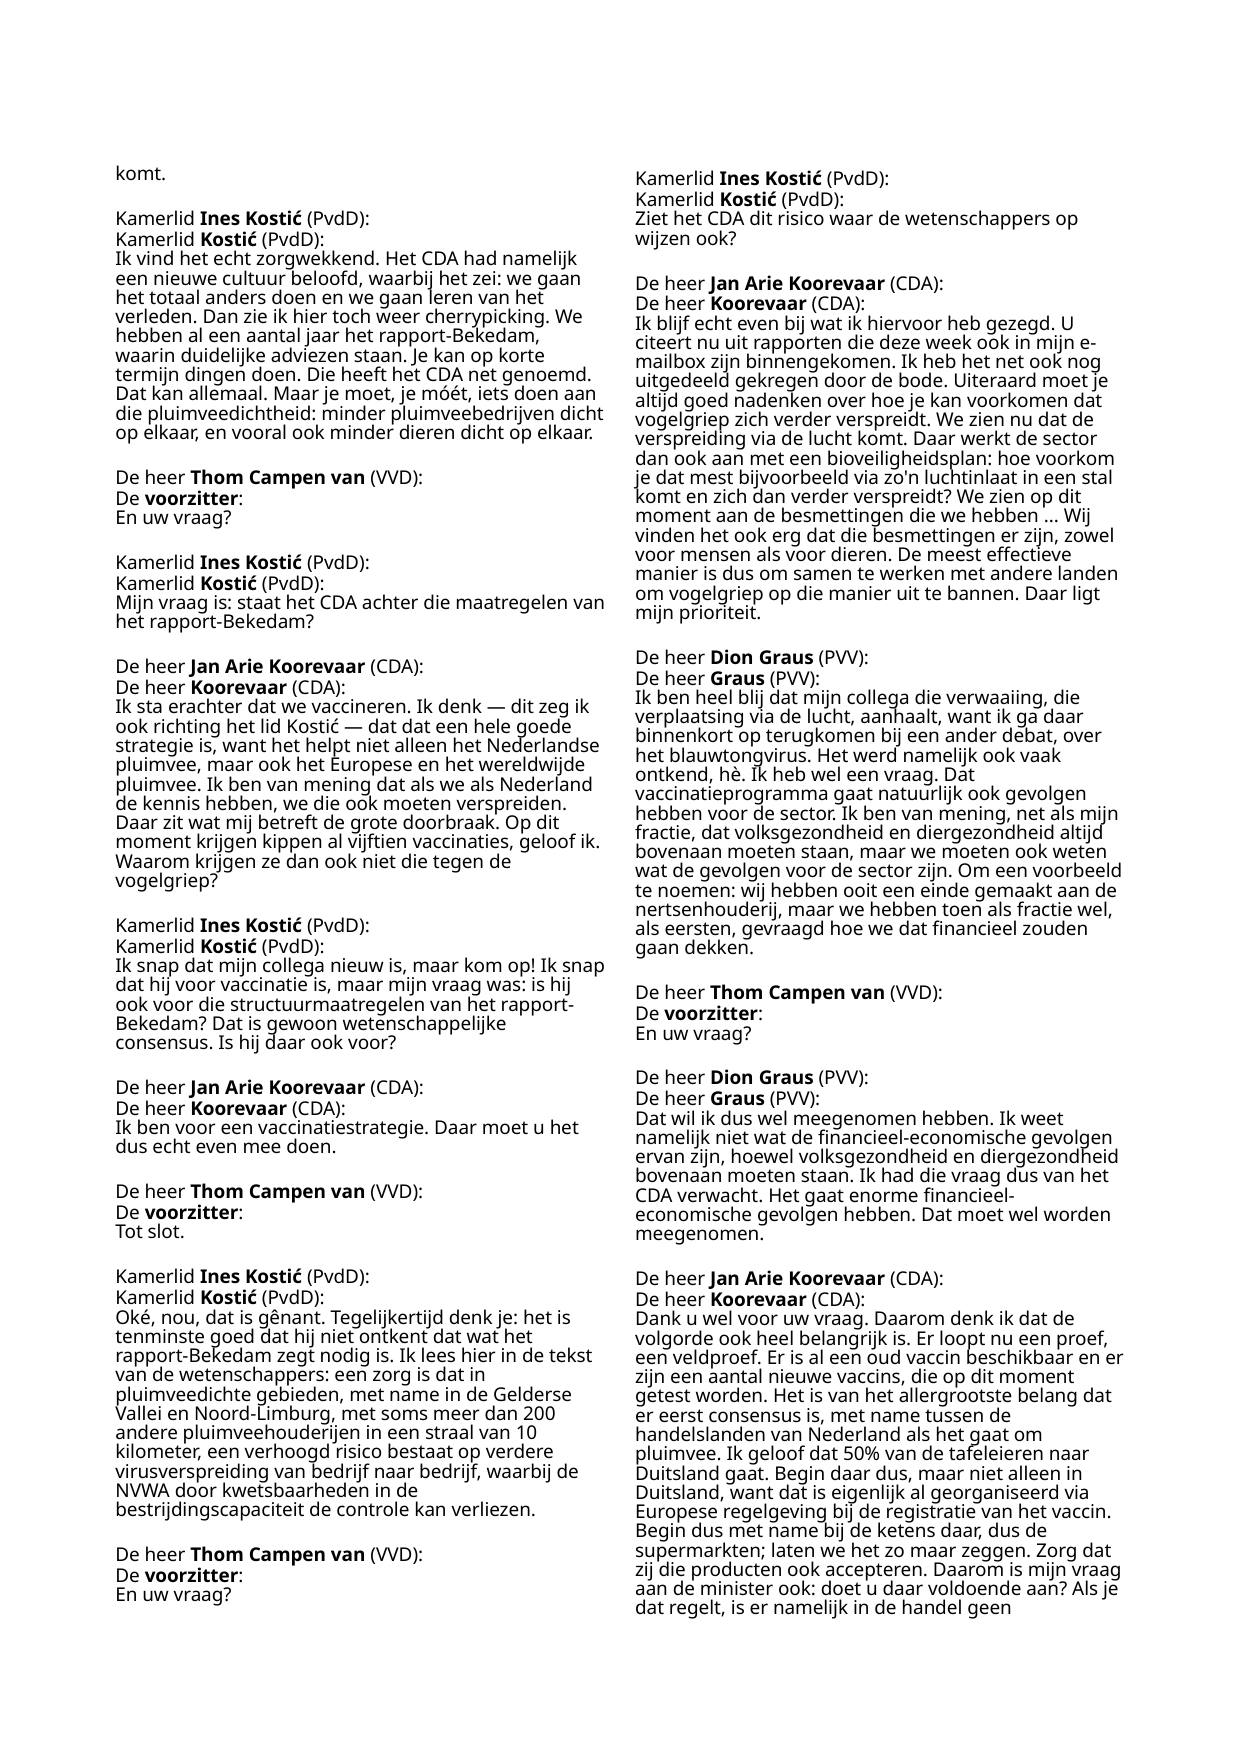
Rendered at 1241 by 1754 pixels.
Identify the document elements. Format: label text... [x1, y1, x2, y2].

text Ik ben heel blij dat mijn collega die verwaaiing, die verplaatsing via de lucht, aanhaalt, want ik ga daar binnenkort op terugkomen bij een ander debat, over het blauwtongvirus. Het werd namelijk ook vaak ontkend, hè. Ik heb wel een vraag. Dat vaccinatieprogramma gaat natuurlijk ook gevolgen hebben voor de sector. Ik ben van mening, net als mijn fractie, dat volksgezondheid en diergezondheid altijd bovenaan moeten staan, maar we moeten ook weten wat de gevolgen voor de sector zijn. Om een voorbeeld te noemen: wij hebben ooit een einde gemaakt aan de nertsenhouderij, maar we hebben toen als fractie wel, als eersten, gevraagd hoe we dat financieel zouden gaan dekken. [635, 689, 1125, 959]
text Ik blijf echt even bij wat ik hiervoor heb gezegd. U citeert nu uit rapporten die deze week ook in mijn e-mailbox zijn binnengekomen. Ik heb het net ook nog uitgedeeld gekregen door de bode. Uiteraard moet je altijd goed nadenken over hoe je kan voorkomen dat vogelgriep zich verder verspreidt. We zien nu dat de verspreiding via de lucht komt. Daar werkt de sector dan ook aan met een bioveiligheidsplan: hoe voorkom je dat mest bijvoorbeeld via zo'n luchtinlaat in een stal komt en zich dan verder verspreidt? We zien op dit moment aan de besmettingen die we hebben ... Wij vinden het ook erg dat die besmettingen er zijn, zowel voor mensen als voor dieren. De meest effectieve manier is dus om samen te werken met andere landen om vogelgriep op die manier uit te bannen. Daar ligt mijn prioriteit. [635, 315, 1125, 623]
text De heer Dion Graus (PVV): [635, 644, 1125, 669]
text De voorzitter: [115, 490, 605, 509]
text komt. [115, 165, 605, 184]
text De heer Dion Graus (PVV): [635, 1064, 1125, 1090]
text Kamerlid Ines Kostić (PvdD): [115, 912, 605, 938]
text Kamerlid Ines Kostić (PvdD): [115, 1264, 605, 1289]
text Tot slot. [115, 1223, 605, 1243]
text Ik sta erachter dat we vaccineren. Ik denk — dit zeg ik ook richting het lid Kostić — dat dat een hele goede strategie is, want het helpt niet alleen het Nederlandse pluimvee, maar ook het Europese en het wereldwijde pluimvee. Ik ben van mening dat als we als Nederland de kennis hebben, we die ook moeten verspreiden. Daar zit wat mij betreft de grote doorbraak. Op dit moment krijgen kippen al vijftien vaccinaties, geloof ik. Waarom krijgen ze dan ook niet die tegen de vogelgriep? [115, 698, 605, 891]
text Ik snap dat mijn collega nieuw is, maar kom op! Ik snap dat hij voor vaccinatie is, maar mijn vraag was: is hij ook voor die structuurmaatregelen van het rapport-Bekedam? Dat is gewoon wetenschappelijke consensus. Is hij daar ook voor? [115, 957, 605, 1053]
text Kamerlid Kostić (PvdD): [115, 575, 605, 594]
text Ik ben voor een vaccinatiestrategie. Daar moet u het dus echt even mee doen. [115, 1119, 605, 1158]
text De heer Thom Campen van (VVD): [115, 464, 605, 490]
text De heer Jan Arie Koorevaar (CDA): [635, 270, 1125, 295]
text De heer Graus (PVV): [635, 1090, 1125, 1109]
text Dank u wel voor uw vraag. Daarom denk ik dat de volgorde ook heel belangrijk is. Er loopt nu een proef, een veldproef. Er is al een oud vaccin beschikbaar en er zijn een aantal nieuwe vaccins, die op dit moment getest worden. Het is van het allergrootste belang dat er eerst consensus is, met name tussen de handelslanden van Nederland als het gaat om pluimvee. Ik geloof dat 50% van de tafeleieren naar Duitsland gaat. Begin daar dus, maar niet alleen in Duitsland, want dat is eigenlijk al georganiseerd via Europese regelgeving bij de registratie van het vaccin. Begin dus met name bij de ketens daar, dus de supermarkten; laten we het zo maar zeggen. Zorg dat zij die producten ook accepteren. Daarom is mijn vraag aan de minister ook: doet u daar voldoende aan? Als je dat regelt, is er namelijk in de handel geen [635, 1310, 1125, 1619]
text De heer Thom Campen van (VVD): [635, 979, 1125, 1005]
text En uw vraag? [635, 1024, 1125, 1044]
text De heer Koorevaar (CDA): [115, 679, 605, 698]
text De heer Jan Arie Koorevaar (CDA): [115, 653, 605, 679]
text De voorzitter: [115, 1567, 605, 1586]
text Kamerlid Ines Kostić (PvdD): [115, 549, 605, 575]
text De heer Koorevaar (CDA): [635, 295, 1125, 315]
text De heer Jan Arie Koorevaar (CDA): [115, 1074, 605, 1100]
text De heer Koorevaar (CDA): [635, 1291, 1125, 1310]
text De heer Graus (PVV): [635, 669, 1125, 689]
text Dat wil ik dus wel meegenomen hebben. Ik weet namelijk niet wat de financieel-economische gevolgen ervan zijn, hoewel volksgezondheid en diergezondheid bovenaan moeten staan. Ik had die vraag dus van het CDA verwacht. Het gaat enorme financieel-economische gevolgen hebben. Dat moet wel worden meegenomen. [635, 1109, 1125, 1244]
text Ziet het CDA dit risico waar de wetenschappers op wijzen ook? [635, 210, 1125, 249]
text De heer Koorevaar (CDA): [115, 1100, 605, 1119]
text De voorzitter: [115, 1204, 605, 1223]
text Oké, nou, dat is gênant. Tegelijkertijd denk je: het is tenminste goed dat hij niet ontkent dat wat het rapport-Bekedam zegt nodig is. Ik lees hier in de tekst van de wetenschappers: een zorg is dat in pluimveedichte gebieden, met name in de Gelderse Vallei en Noord-Limburg, met soms meer dan 200 andere pluimveehouderijen in een straal van 10 kilometer, een verhoogd risico bestaat op verdere virusverspreiding van bedrijf naar bedrijf, waarbij de NVWA door kwetsbaarheden in de bestrijdingscapaciteit de controle kan verliezen. [115, 1309, 605, 1521]
text De voorzitter: [635, 1005, 1125, 1024]
text Mijn vraag is: staat het CDA achter die maatregelen van het rapport-Bekedam? [115, 594, 605, 633]
text Kamerlid Kostić (PvdD): [115, 1289, 605, 1309]
text De heer Thom Campen van (VVD): [115, 1178, 605, 1204]
text Kamerlid Kostić (PvdD): [635, 191, 1125, 210]
text En uw vraag? [115, 509, 605, 528]
text Kamerlid Ines Kostić (PvdD): [635, 165, 1125, 191]
text De heer Thom Campen van (VVD): [115, 1541, 605, 1567]
text Kamerlid Kostić (PvdD): [115, 231, 605, 250]
text Kamerlid Kostić (PvdD): [115, 938, 605, 957]
text De heer Jan Arie Koorevaar (CDA): [635, 1265, 1125, 1291]
text Kamerlid Ines Kostić (PvdD): [115, 205, 605, 231]
text En uw vraag? [115, 1586, 605, 1606]
text Ik vind het echt zorgwekkend. Het CDA had namelijk een nieuwe cultuur beloofd, waarbij het zei: we gaan het totaal anders doen en we gaan leren van het verleden. Dan zie ik hier toch weer cherrypicking. We hebben al een aantal jaar het rapport-Bekedam, waarin duidelijke adviezen staan. Je kan op korte termijn dingen doen. Die heeft het CDA net genoemd. Dat kan allemaal. Maar je moet, je móét, iets doen aan die pluimveedichtheid: minder pluimveebedrijven dicht op elkaar, en vooral ook minder dieren dicht op elkaar. [115, 250, 605, 443]
